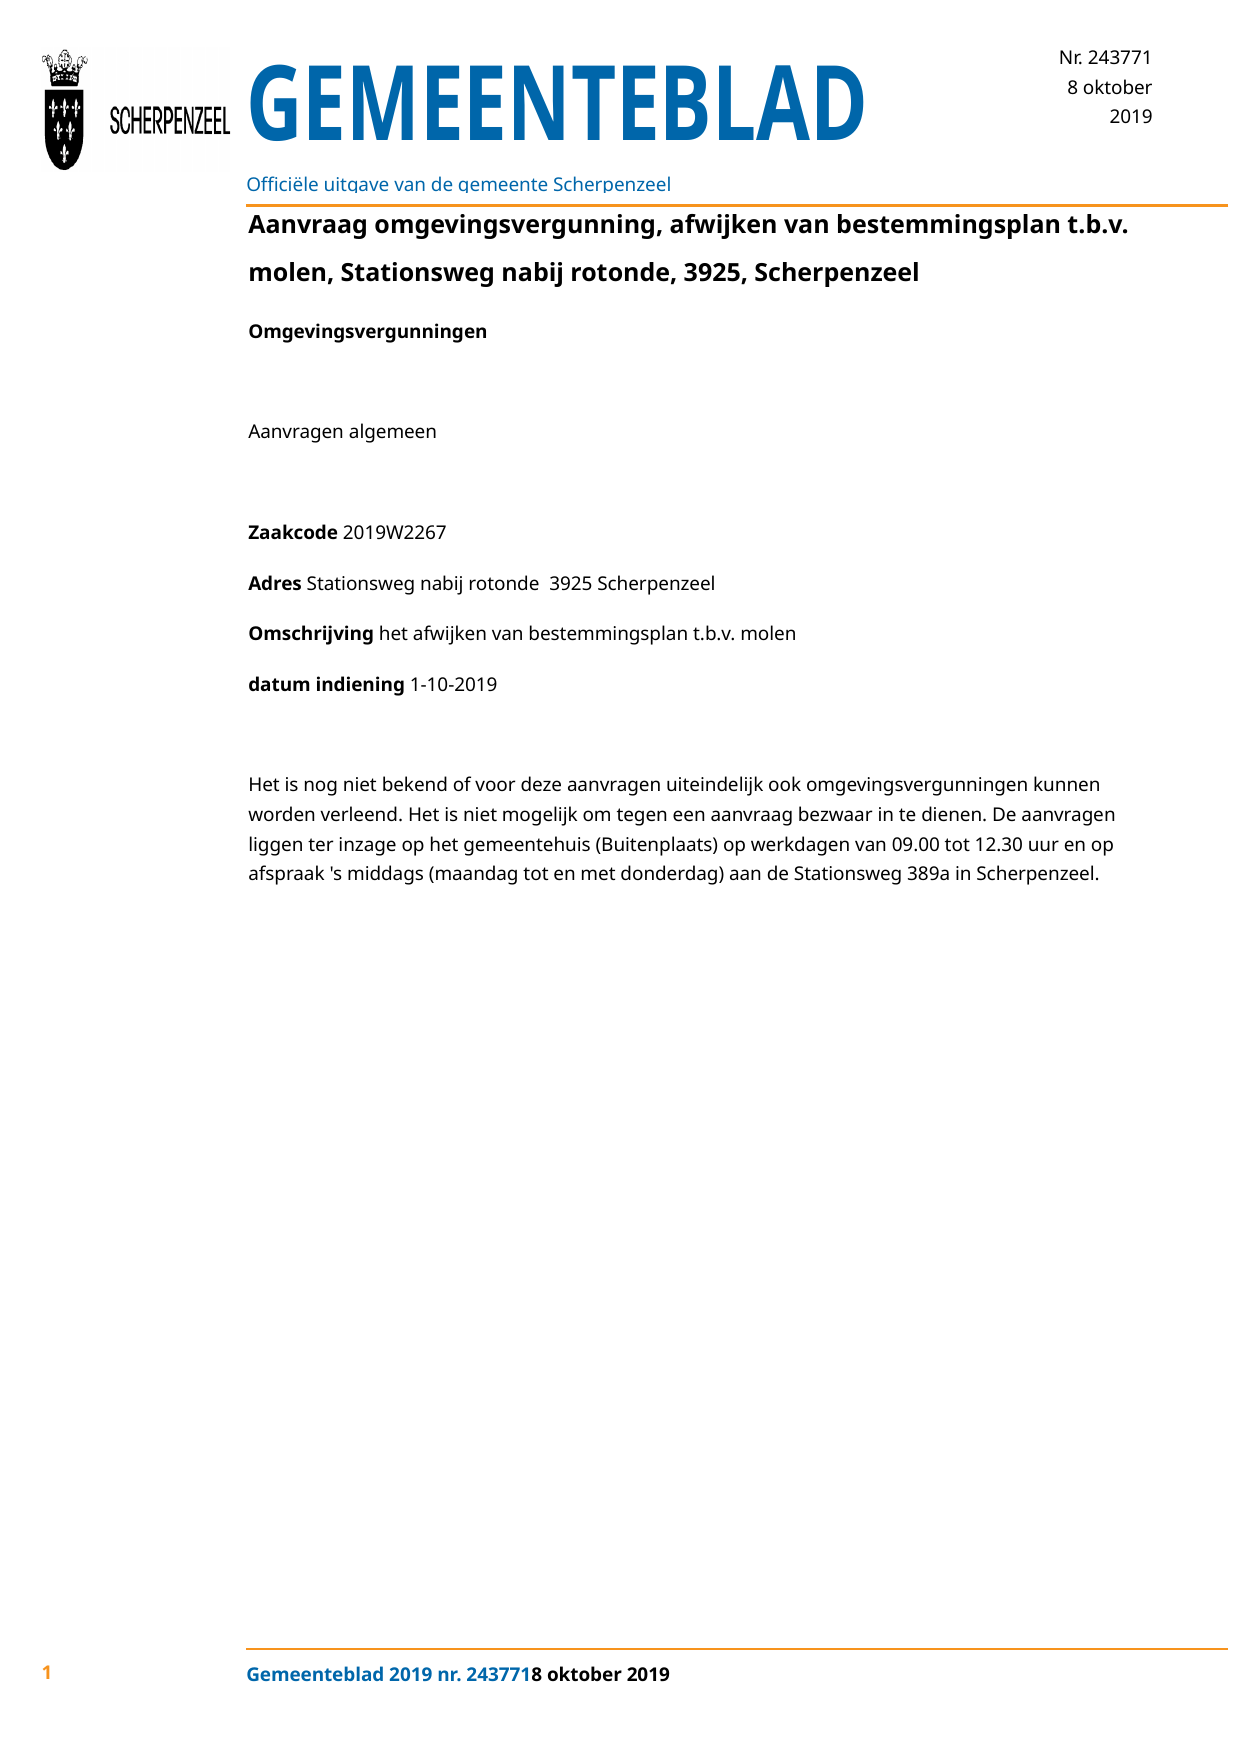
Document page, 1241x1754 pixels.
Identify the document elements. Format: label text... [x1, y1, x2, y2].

text datum indiening 1-10-2019 [248, 671, 1152, 697]
text Omgevingsvergunningen [248, 318, 1152, 344]
text Aanvraag omgevingsvergunning, afwijken van bestemmingsplan t.b.v. molen, Stationsweg nabij rotonde, 3925, Scherpenzeel [248, 207, 1152, 288]
text Aanvragen algemeen [248, 419, 1152, 444]
text Adres Stationsweg nabij rotonde 3925 Scherpenzeel [248, 570, 1152, 596]
text Omschrijving het afwijken van bestemmingsplan t.b.v. molen [248, 620, 1152, 646]
text Zaakcode 2019W2267 [248, 519, 1152, 545]
text Het is nog niet bekend of voor deze aanvragen uiteindelijk ook omgevingsvergunningen kunnen worden verleend. Het is niet mogelijk om tegen een aanvraag bezwaar in te dienen. De aanvragen liggen ter inzage op het gemeentehuis (Buitenplaats) op werkdagen van 09.00 tot 12.30 uur en op afspraak 's middags (maandag tot en met donderdag) aan de Stationsweg 389a in Scherpenzeel. [248, 772, 1152, 886]
picture [41, 47, 231, 172]
